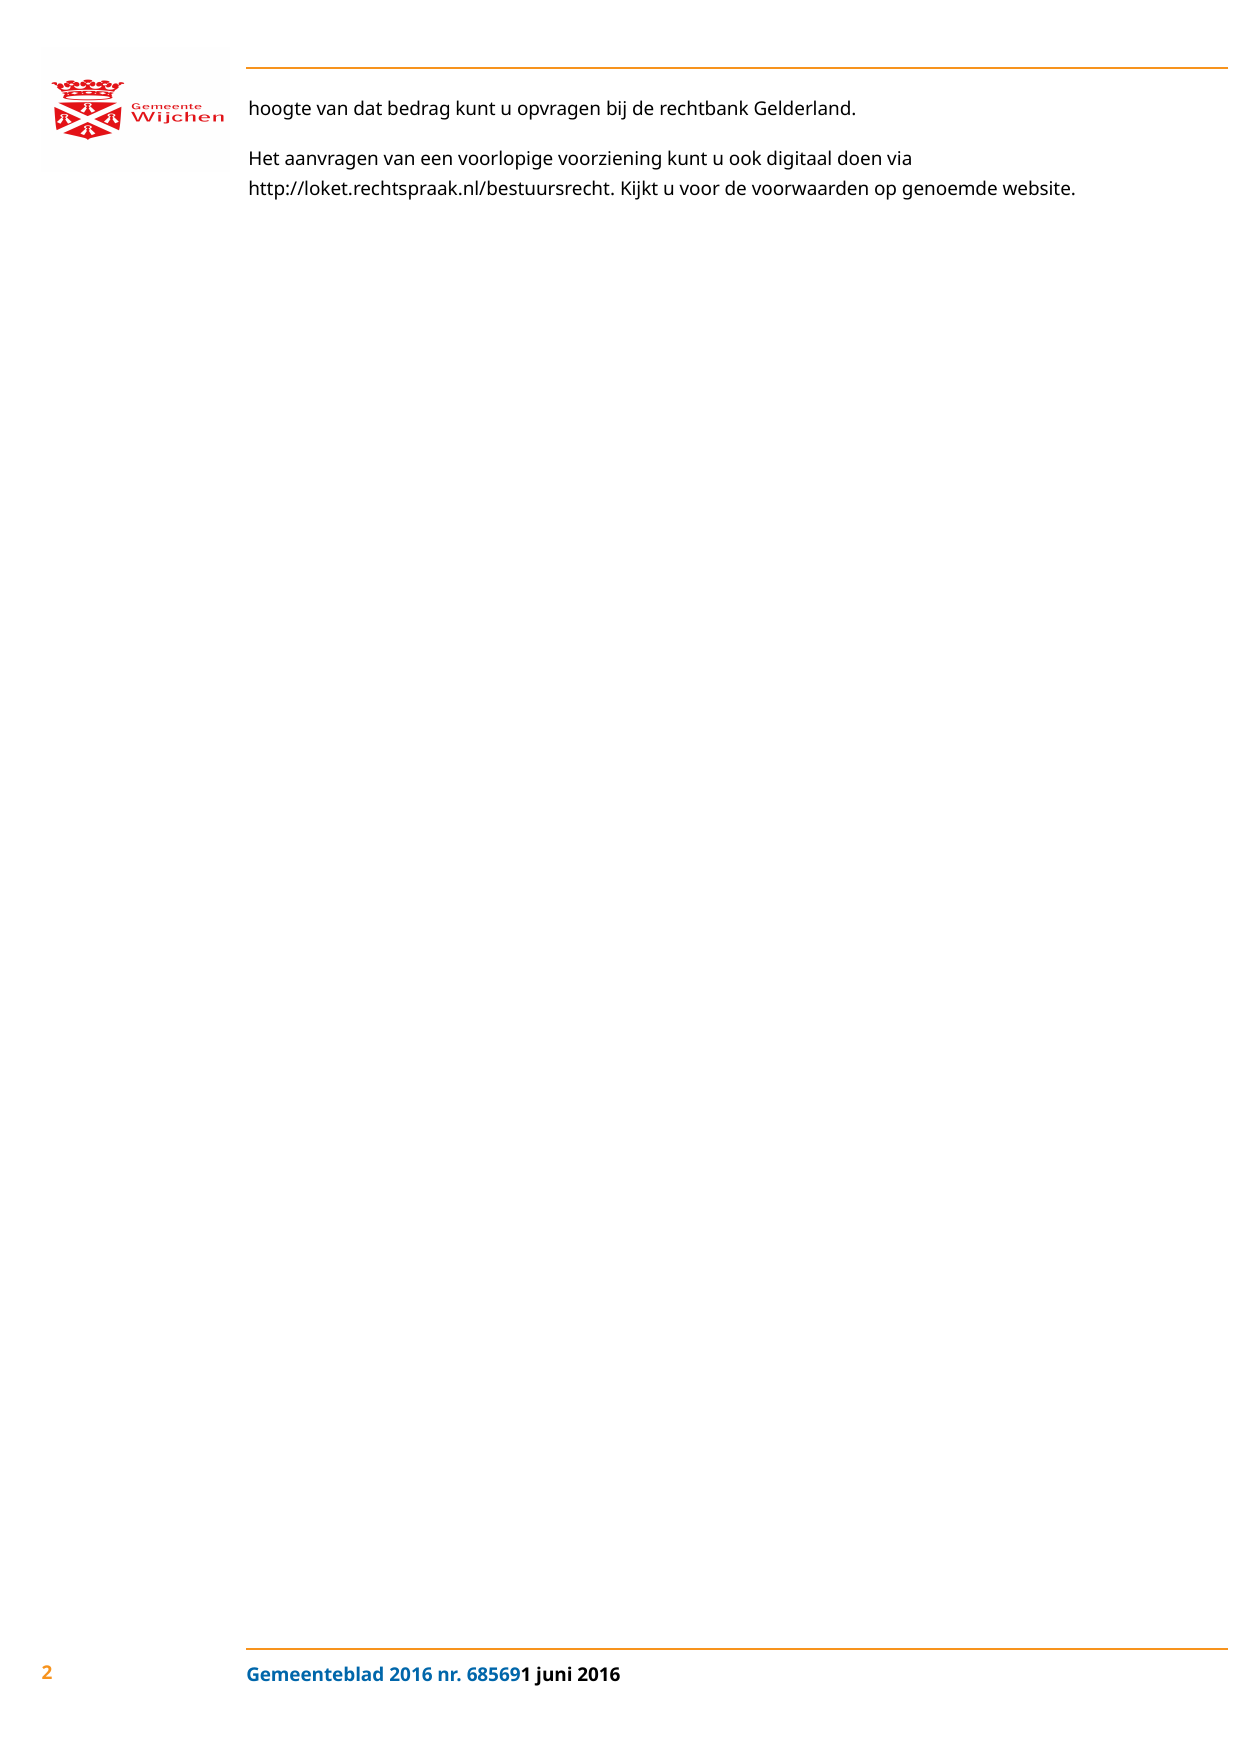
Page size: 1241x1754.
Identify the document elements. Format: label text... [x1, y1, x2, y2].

text hoogte van dat bedrag kunt u opvragen bij de rechtbank Gelderland. [248, 95, 1152, 121]
picture [41, 47, 231, 172]
text Het aanvragen van een voorlopige voorziening kunt u ook digitaal doen via http://loket.rechtspraak.nl/bestuursrecht. Kijkt u voor de voorwaarden op genoemde website. [248, 145, 1152, 201]
